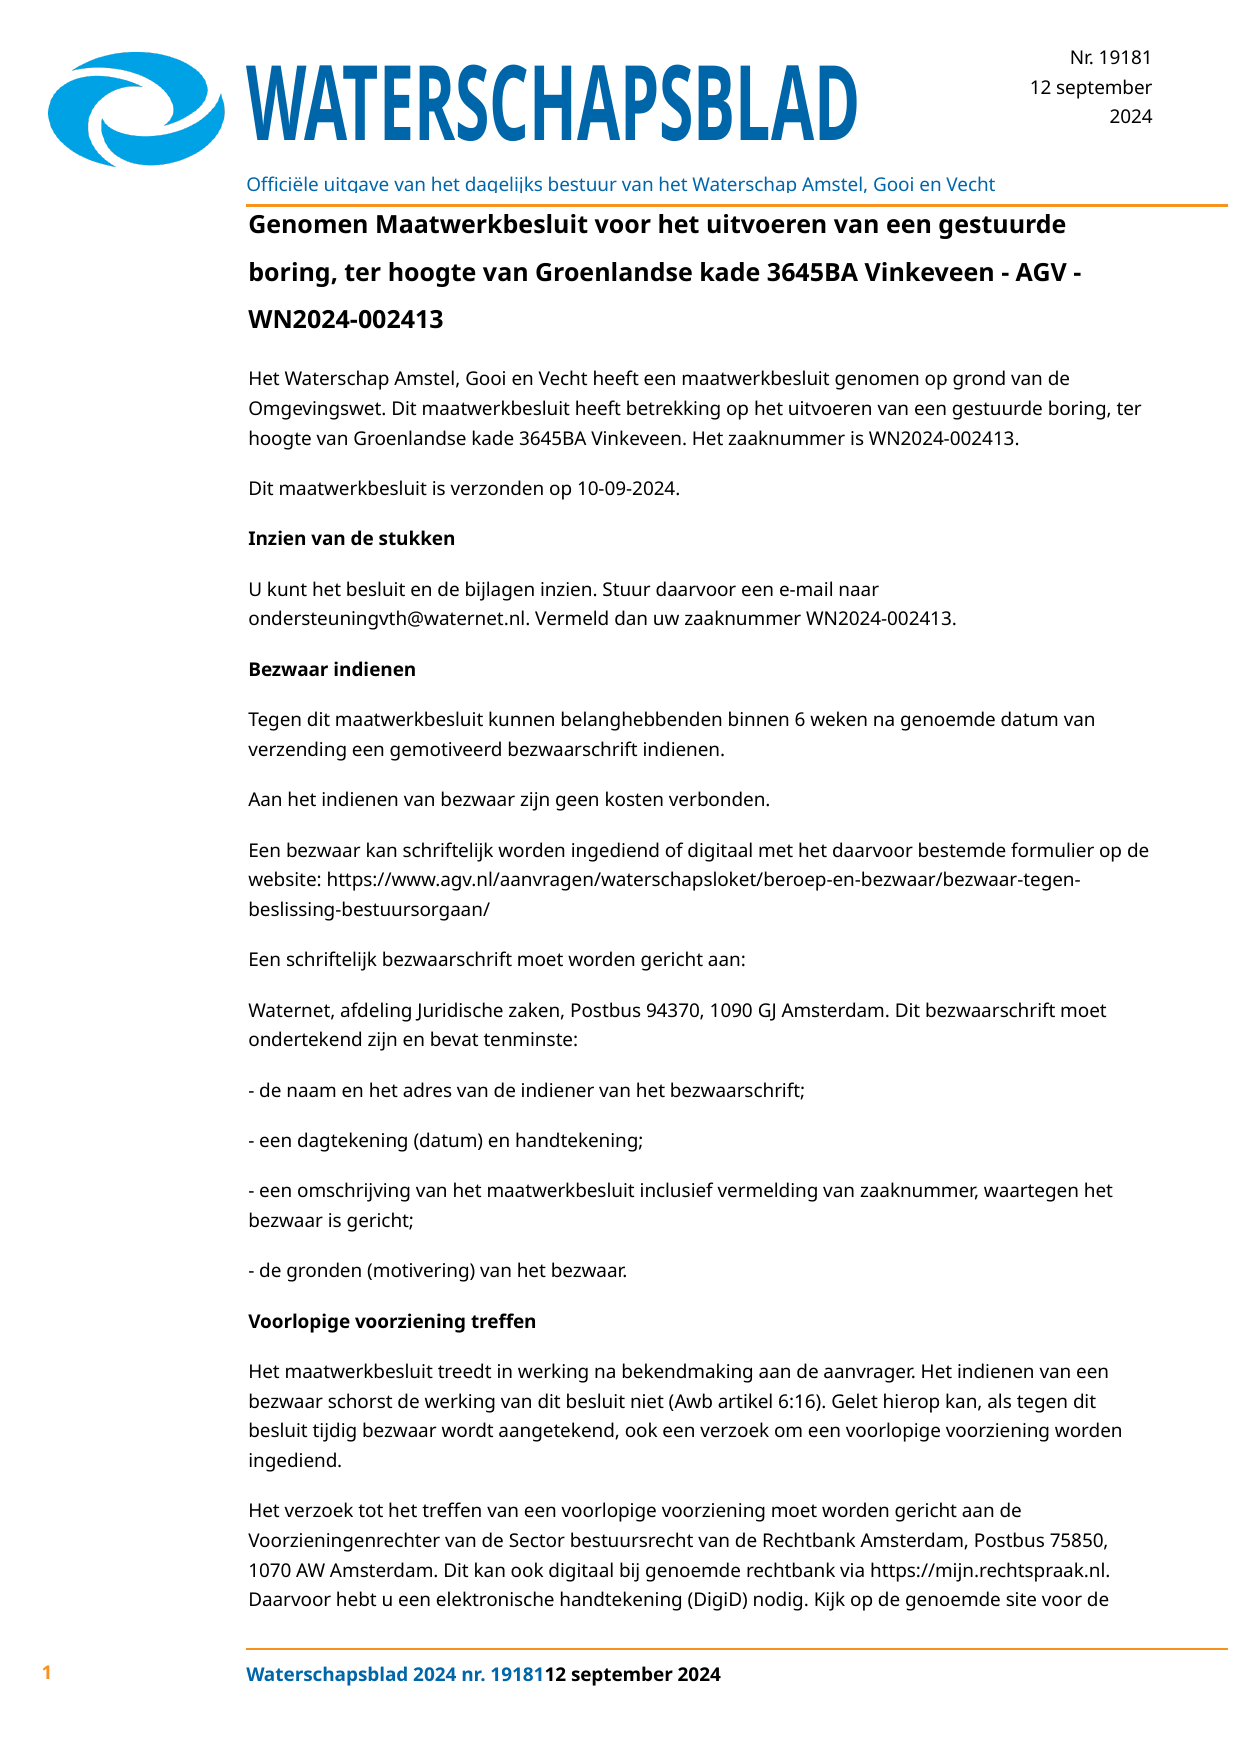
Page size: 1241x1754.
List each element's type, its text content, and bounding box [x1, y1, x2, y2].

text Genomen Maatwerkbesluit voor het uitvoeren van een gestuurde boring, ter hoogte van Groenlandse kade 3645BA Vinkeveen - AGV - WN2024-002413 [248, 207, 1152, 336]
text - een omschrijving van het maatwerkbesluit inclusief vermelding van zaaknummer, waartegen het bezwaar is gericht; [248, 1178, 1152, 1233]
text Bezwaar indienen [248, 656, 1152, 682]
text Inzien van de stukken [248, 526, 1152, 551]
text Aan het indienen van bezwaar zijn geen kosten verbonden. [248, 786, 1152, 812]
text Dit maatwerkbesluit is verzonden op 10-09-2024. [248, 475, 1152, 501]
text Het maatwerkbesluit treedt in werking na bekendmaking aan de aanvrager. Het indienen van een bezwaar schorst de werking van dit besluit niet (Awb artikel 6:16). Gelet hierop kan, als tegen dit besluit tijdig bezwaar wordt aangetekend, ook een verzoek om een voorlopige voorziening worden ingediend. [248, 1358, 1152, 1473]
text Tegen dit maatwerkbesluit kunnen belanghebbenden binnen 6 weken na genoemde datum van verzending een gemotiveerd bezwaarschrift indienen. [248, 706, 1152, 762]
text Waternet, afdeling Juridische zaken, Postbus 94370, 1090 GJ Amsterdam. Dit bezwaarschrift moet ondertekend zijn en bevat tenminste: [248, 997, 1152, 1052]
picture [41, 47, 231, 172]
text Het Waterschap Amstel, Gooi en Vecht heeft een maatwerkbesluit genomen op grond van de Omgevingswet. Dit maatwerkbesluit heeft betrekking op het uitvoeren van een gestuurde boring, ter hoogte van Groenlandse kade 3645BA Vinkeveen. Het zaaknummer is WN2024-002413. [248, 366, 1152, 450]
text - de gronden (motivering) van het bezwaar. [248, 1258, 1152, 1283]
text - de naam en het adres van de indiener van het bezwaarschrift; [248, 1077, 1152, 1102]
text Het verzoek tot het treffen van een voorlopige voorziening moet worden gericht aan de Voorzieningenrechter van de Sector bestuursrecht van de Rechtbank Amsterdam, Postbus 75850, 1070 AW Amsterdam. Dit kan ook digitaal bij genoemde rechtbank via https://mijn.rechtspraak.nl. Daarvoor hebt u een elektronische handtekening (DigiD) nodig. Kijk op de genoemde site voor de [248, 1498, 1152, 1612]
text Een schriftelijk bezwaarschrift moet worden gericht aan: [248, 946, 1152, 972]
text Een bezwaar kan schriftelijk worden ingediend of digitaal met het daarvoor bestemde formulier op de website: https://www.agv.nl/aanvragen/waterschapsloket/beroep-en-bezwaar/bezwaar-tegen-beslissing-bestuursorgaan/ [248, 837, 1152, 922]
text - een dagtekening (datum) en handtekening; [248, 1127, 1152, 1153]
text U kunt het besluit en de bijlagen inzien. Stuur daarvoor een e-mail naar ondersteuningvth@waternet.nl. Vermeld dan uw zaaknummer WN2024-002413. [248, 576, 1152, 631]
text Voorlopige voorziening treffen [248, 1308, 1152, 1334]
